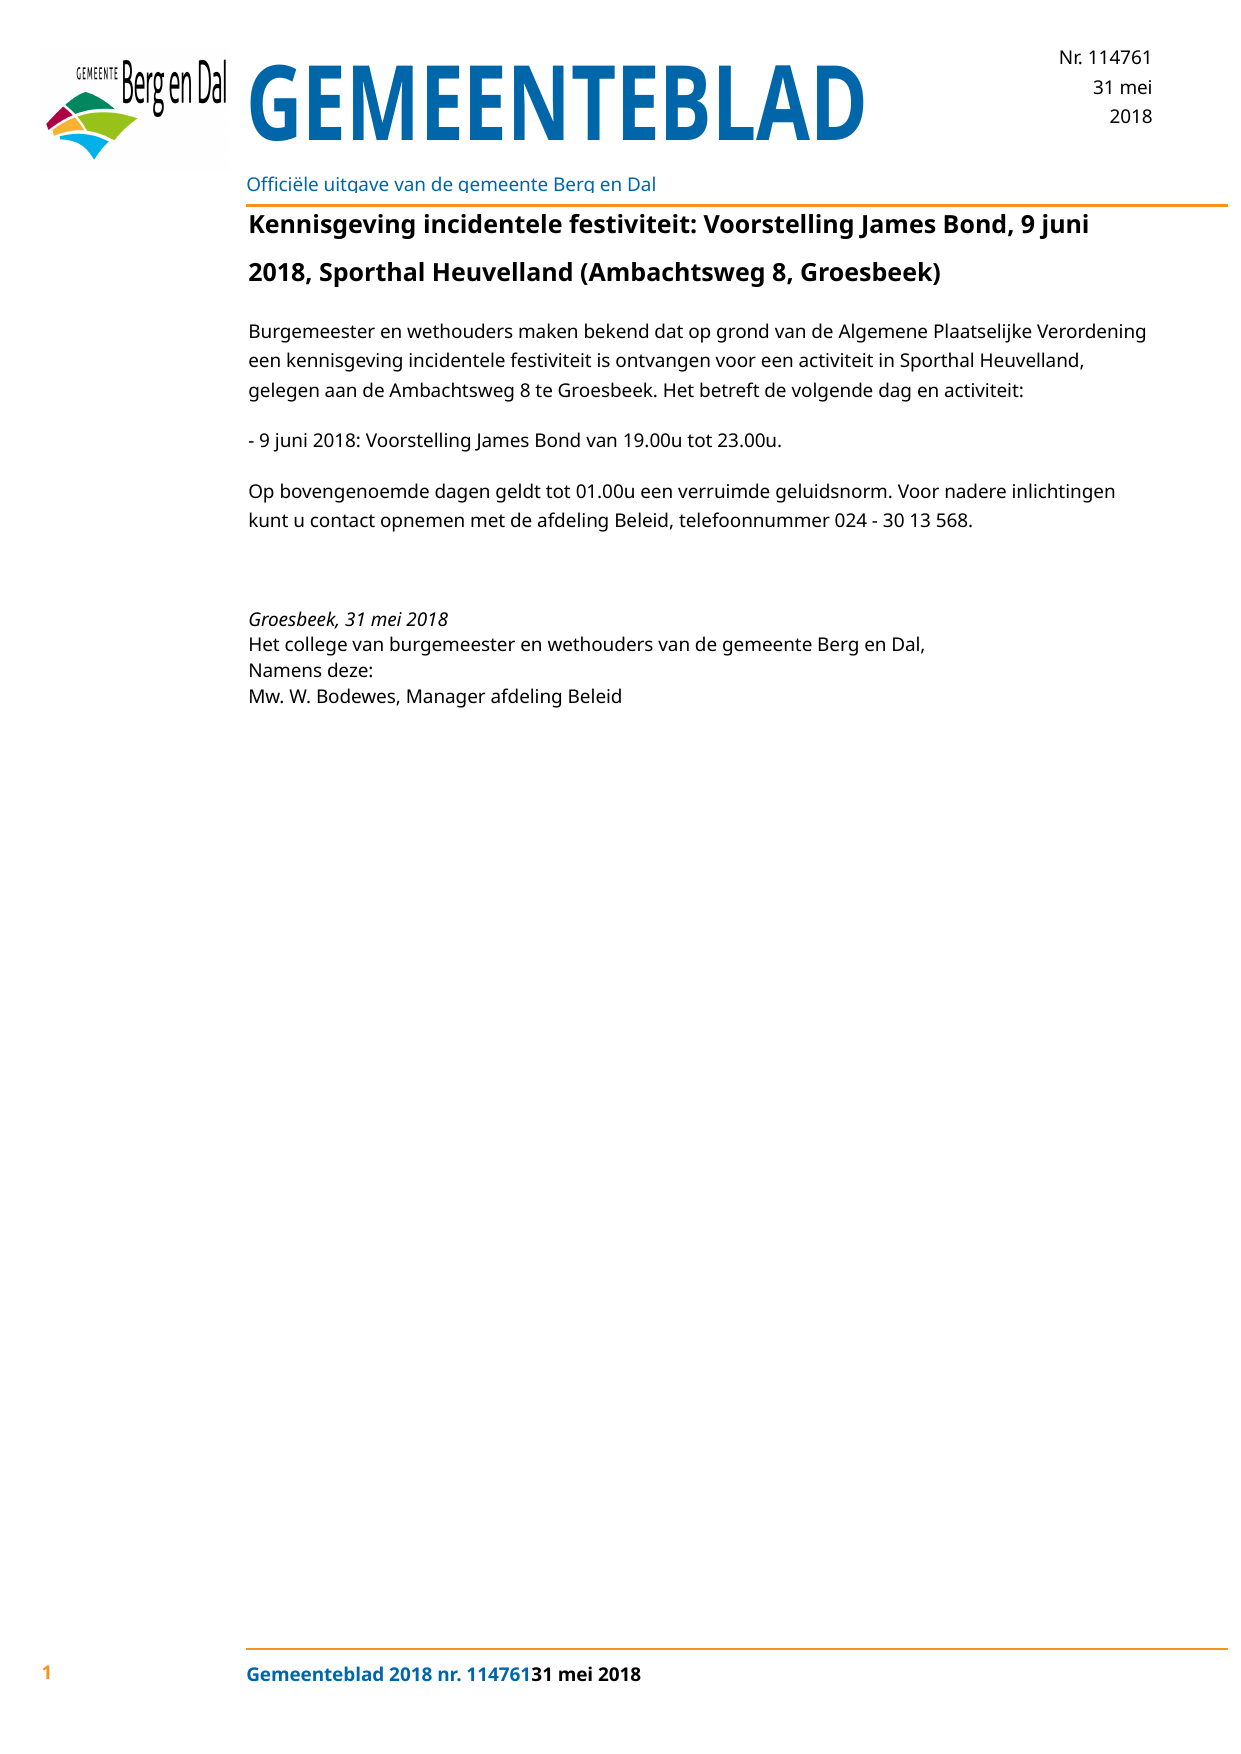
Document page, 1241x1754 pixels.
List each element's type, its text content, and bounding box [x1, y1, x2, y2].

text Groesbeek, 31 mei 2018 [248, 606, 1152, 631]
text - 9 juni 2018: Voorstelling James Bond van 19.00u tot 23.00u. [248, 427, 1152, 453]
text Namens deze: [248, 657, 1152, 683]
text Mw. W. Bodewes, Manager afdeling Beleid [248, 683, 1152, 709]
text Burgemeester en wethouders maken bekend dat op grond van de Algemene Plaatselijke Verordening een kennisgeving incidentele festiviteit is ontvangen voor een activiteit in Sporthal Heuvelland, gelegen aan de Ambachtsweg 8 te Groesbeek. Het betreft de volgende dag en activiteit: [248, 318, 1152, 403]
text Kennisgeving incidentele festiviteit: Voorstelling James Bond, 9 juni 2018, Sporthal Heuvelland (Ambachtsweg 8, Groesbeek) [248, 207, 1152, 288]
picture [41, 47, 231, 172]
text Het college van burgemeester en wethouders van de gemeente Berg en Dal, [248, 631, 1152, 657]
text Op bovengenoemde dagen geldt tot 01.00u een verruimde geluidsnorm. Voor nadere inlichtingen kunt u contact opnemen met de afdeling Beleid, telefoonnummer 024 - 30 13 568. [248, 478, 1152, 533]
